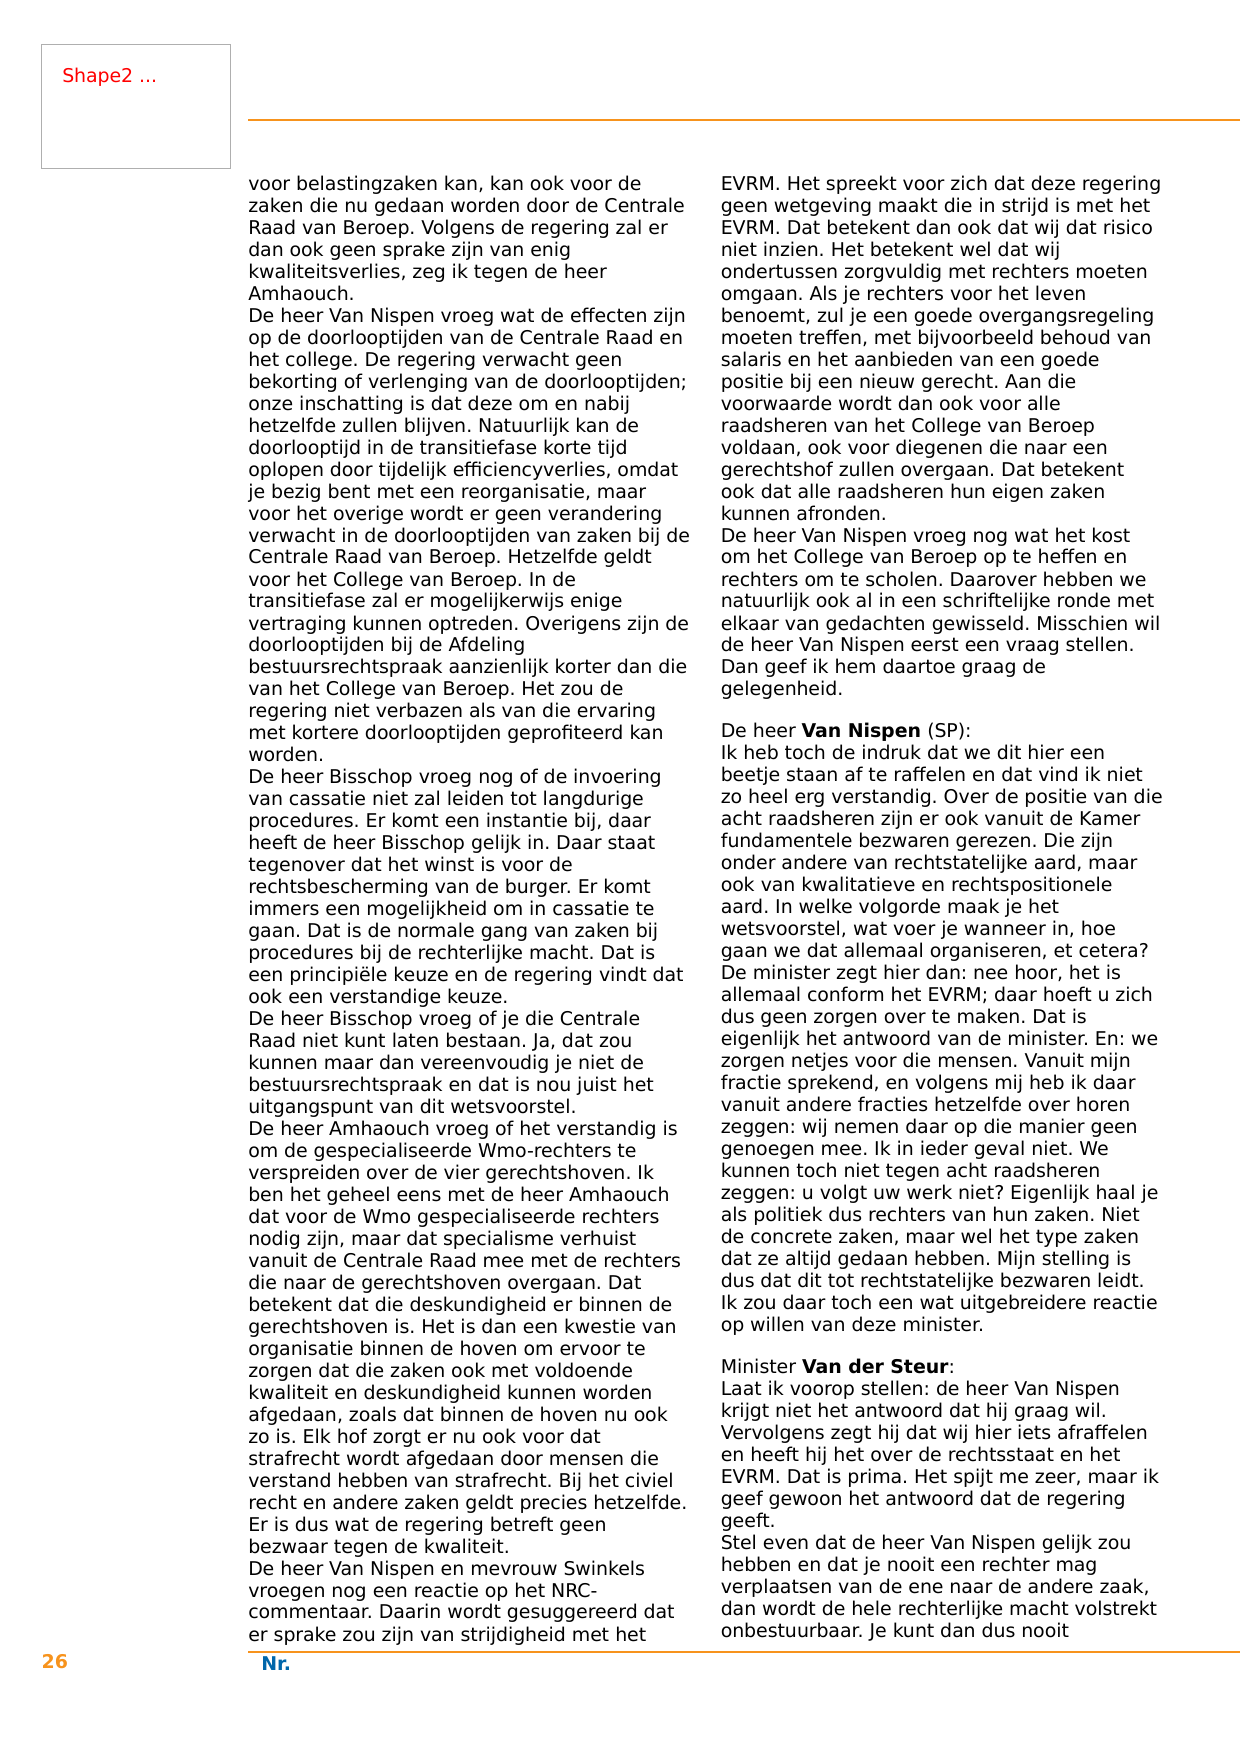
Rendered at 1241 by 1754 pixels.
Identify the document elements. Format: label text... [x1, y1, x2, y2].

text De heer Van Nispen vroeg wat de effecten zijn op de doorlooptijden van de Centrale Raad en het college. De regering verwacht geen bekorting of verlenging van de doorlooptijden; onze inschatting is dat deze om en nabij hetzelfde zullen blijven. Natuurlijk kan de doorlooptijd in de transitiefase korte tijd oplopen door tijdelijk efficiencyverlies, omdat je bezig bent met een reorganisatie, maar voor het overige wordt er geen verandering verwacht in de doorlooptijden van zaken bij de Centrale Raad van Beroep. Hetzelfde geldt voor het College van Beroep. In de transitiefase zal er mogelijkerwijs enige vertraging kunnen optreden. Overigens zijn de doorlooptijden bij de Afdeling bestuursrechtspraak aanzienlijk korter dan die van het College van Beroep. Het zou de regering niet verbazen als van die ervaring met kortere doorlooptijden geprofiteerd kan worden. [248, 305, 691, 766]
text Stel even dat de heer Van Nispen gelijk zou hebben en dat je nooit een rechter mag verplaatsen van de ene naar de andere zaak, dan wordt de hele rechterlijke macht volstrekt onbestuurbaar. Je kunt dan dus nooit [721, 1532, 1163, 1641]
text De heer Amhaouch vroeg of het verstandig is om de gespecialiseerde Wmo-rechters te verspreiden over de vier gerechtshoven. Ik ben het geheel eens met de heer Amhaouch dat voor de Wmo gespecialiseerde rechters nodig zijn, maar dat specialisme verhuist vanuit de Centrale Raad mee met de rechters die naar de gerechtshoven overgaan. Dat betekent dat die deskundigheid er binnen de gerechtshoven is. Het is dan een kwestie van organisatie binnen de hoven om ervoor te zorgen dat die zaken ook met voldoende kwaliteit en deskundigheid kunnen worden afgedaan, zoals dat binnen de hoven nu ook zo is. Elk hof zorgt er nu ook voor dat strafrecht wordt afgedaan door mensen die verstand hebben van strafrecht. Bij het civiel recht en andere zaken geldt precies hetzelfde. Er is dus wat de regering betreft geen bezwaar tegen de kwaliteit. [248, 1118, 691, 1557]
text De heer Van Nispen vroeg nog wat het kost om het College van Beroep op te heffen en rechters om te scholen. Daarover hebben we natuurlijk ook al in een schriftelijke ronde met elkaar van gedachten gewisseld. Misschien wil de heer Van Nispen eerst een vraag stellen. Dan geef ik hem daartoe graag de gelegenheid. [721, 524, 1163, 700]
text Laat ik voorop stellen: de heer Van Nispen krijgt niet het antwoord dat hij graag wil. Vervolgens zegt hij dat wij hier iets afraffelen en heeft hij het over de rechtsstaat en het EVRM. Dat is prima. Het spijt me zeer, maar ik geef gewoon het antwoord dat de regering geeft. [721, 1378, 1163, 1532]
text De heer Van Nispen en mevrouw Swinkels vroegen nog een reactie op het NRC-commentaar. Daarin wordt gesuggereerd dat er sprake zou zijn van strijdigheid met het [248, 1557, 691, 1645]
text voor belastingzaken kan, kan ook voor de zaken die nu gedaan worden door de Centrale Raad van Beroep. Volgens de regering zal er dan ook geen sprake zijn van enig kwaliteitsverlies, zeg ik tegen de heer Amhaouch. [248, 173, 691, 305]
text De heer Bisschop vroeg of je die Centrale Raad niet kunt laten bestaan. Ja, dat zou kunnen maar dan vereenvoudig je niet de bestuursrechtspraak en dat is nou juist het uitgangspunt van dit wetsvoorstel. [248, 1008, 691, 1118]
text EVRM. Het spreekt voor zich dat deze regering geen wetgeving maakt die in strijd is met het EVRM. Dat betekent dan ook dat wij dat risico niet inzien. Het betekent wel dat wij ondertussen zorgvuldig met rechters moeten omgaan. Als je rechters voor het leven benoemt, zul je een goede overgangsregeling moeten treffen, met bijvoorbeeld behoud van salaris en het aanbieden van een goede positie bij een nieuw gerecht. Aan die voorwaarde wordt dan ook voor alle raadsheren van het College van Beroep voldaan, ook voor diegenen die naar een gerechtshof zullen overgaan. Dat betekent ook dat alle raadsheren hun eigen zaken kunnen afronden. [721, 173, 1163, 524]
text Ik heb toch de indruk dat we dit hier een beetje staan af te raffelen en dat vind ik niet zo heel erg verstandig. Over de positie van die acht raadsheren zijn er ook vanuit de Kamer fundamentele bezwaren gerezen. Die zijn onder andere van rechtstatelijke aard, maar ook van kwalitatieve en rechtspositionele aard. In welke volgorde maak je het wetsvoorstel, wat voer je wanneer in, hoe gaan we dat allemaal organiseren, et cetera? De minister zegt hier dan: nee hoor, het is allemaal conform het EVRM; daar hoeft u zich dus geen zorgen over te maken. Dat is eigenlijk het antwoord van de minister. En: we zorgen netjes voor die mensen. Vanuit mijn fractie sprekend, en volgens mij heb ik daar vanuit andere fracties hetzelfde over horen zeggen: wij nemen daar op die manier geen genoegen mee. Ik in ieder geval niet. We kunnen toch niet tegen acht raadsheren zeggen: u volgt uw werk niet? Eigenlijk haal je als politiek dus rechters van hun zaken. Niet de concrete zaken, maar wel het type zaken dat ze altijd gedaan hebben. Mijn stelling is dus dat dit tot rechtstatelijke bezwaren leidt. Ik zou daar toch een wat uitgebreidere reactie op willen van deze minister. [721, 742, 1163, 1336]
text Minister Van der Steur: [721, 1356, 1163, 1378]
text De heer Bisschop vroeg nog of de invoering van cassatie niet zal leiden tot langdurige procedures. Er komt een instantie bij, daar heeft de heer Bisschop gelijk in. Daar staat tegenover dat het winst is voor de rechtsbescherming van de burger. Er komt immers een mogelijkheid om in cassatie te gaan. Dat is de normale gang van zaken bij procedures bij de rechterlijke macht. Dat is een principiële keuze en de regering vindt dat ook een verstandige keuze. [248, 766, 691, 1008]
text De heer Van Nispen (SP): [721, 720, 1163, 742]
